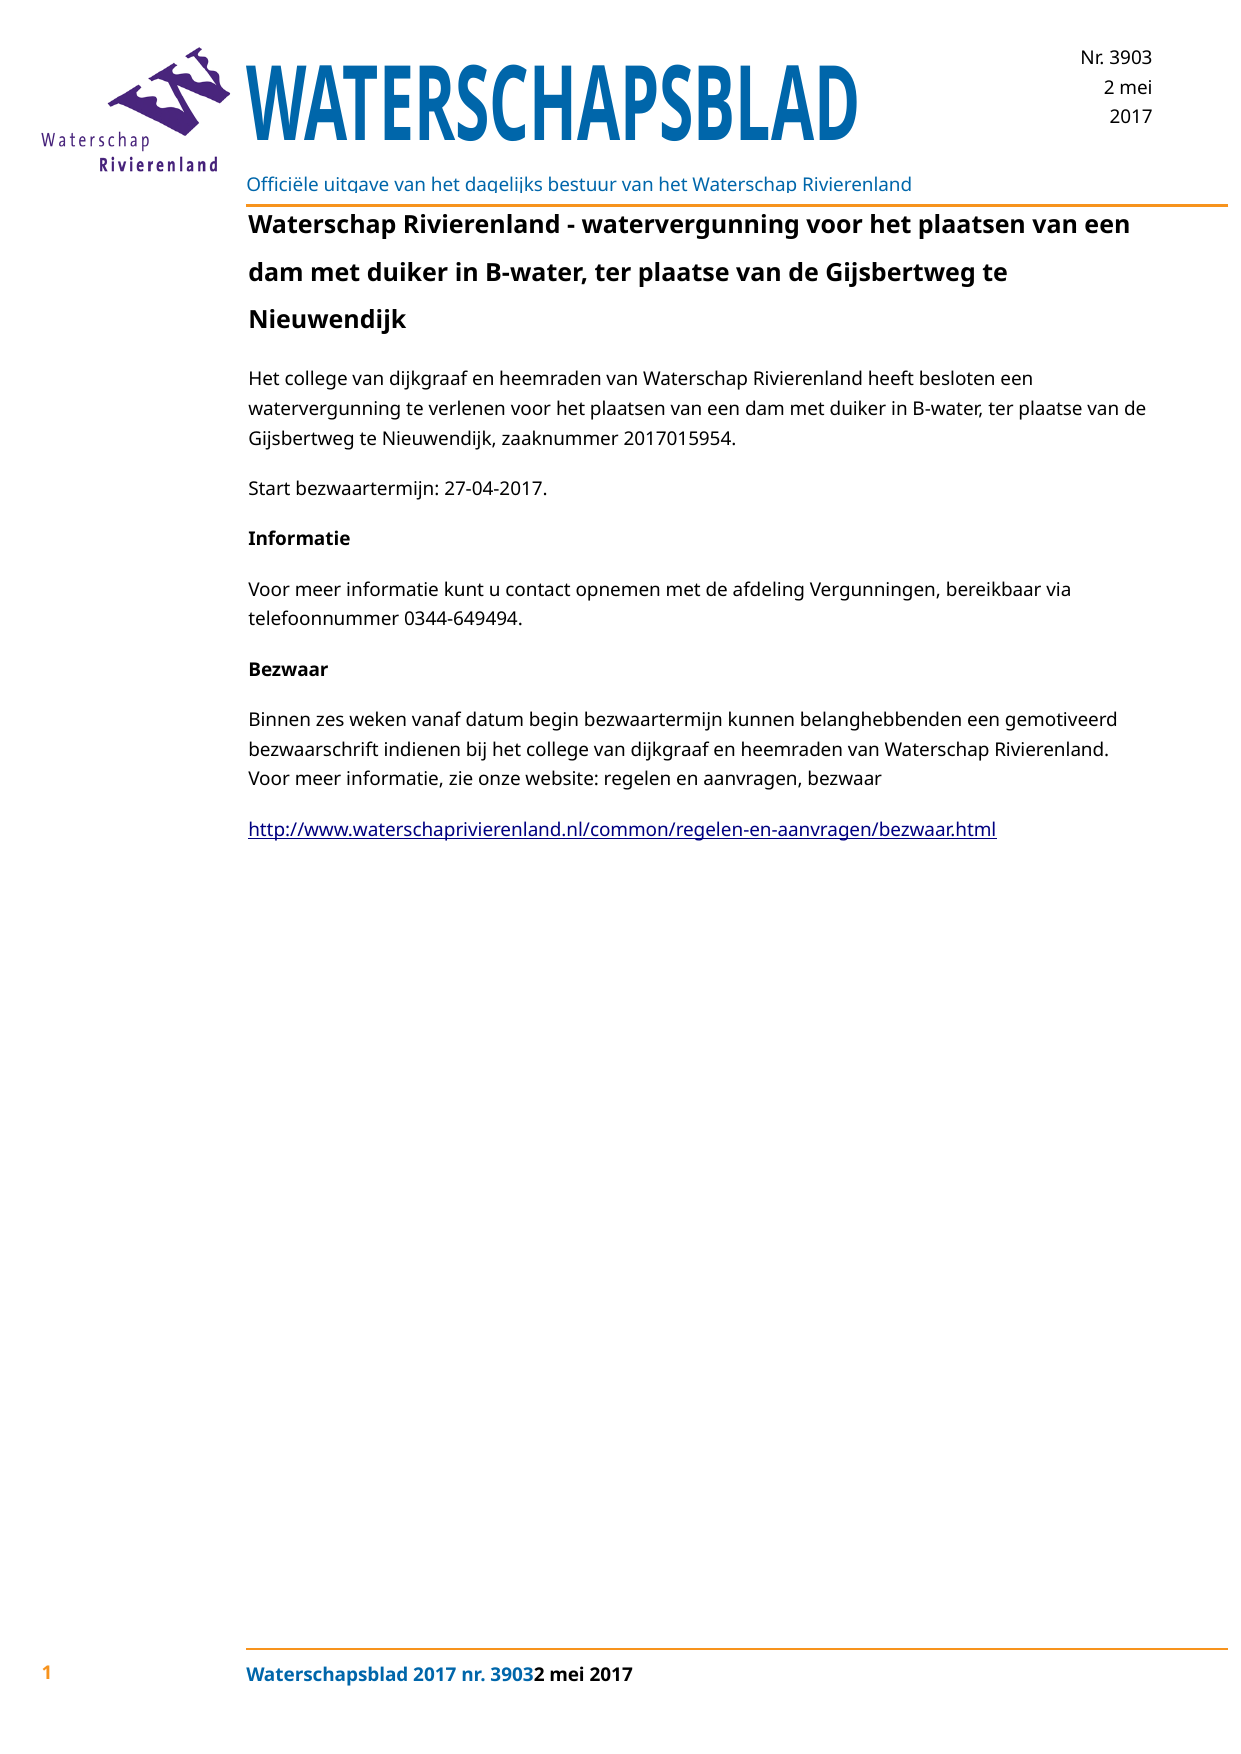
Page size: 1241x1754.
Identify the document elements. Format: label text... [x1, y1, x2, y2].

text Informatie [248, 526, 1152, 551]
text Voor meer informatie kunt u contact opnemen met de afdeling Vergunningen, bereikbaar via telefoonnummer 0344-649494. [248, 576, 1152, 631]
text Start bezwaartermijn: 27-04-2017. [248, 475, 1152, 501]
text http://www.waterschaprivierenland.nl/common/regelen-en-aanvragen/bezwaar.html [248, 816, 1152, 842]
text Het college van dijkgraaf en heemraden van Waterschap Rivierenland heeft besloten een watervergunning te verlenen voor het plaatsen van een dam met duiker in B-water, ter plaatse van de Gijsbertweg te Nieuwendijk, zaaknummer 2017015954. [248, 366, 1152, 450]
text Binnen zes weken vanaf datum begin bezwaartermijn kunnen belanghebbenden een gemotiveerd bezwaarschrift indienen bij het college van dijkgraaf en heemraden van Waterschap Rivierenland. Voor meer informatie, zie onze website: regelen en aanvragen, bezwaar [248, 706, 1152, 791]
text Bezwaar [248, 656, 1152, 682]
text Waterschap Rivierenland - watervergunning voor het plaatsen van een dam met duiker in B-water, ter plaatse van de Gijsbertweg te Nieuwendijk [248, 207, 1152, 336]
picture [41, 47, 231, 172]
